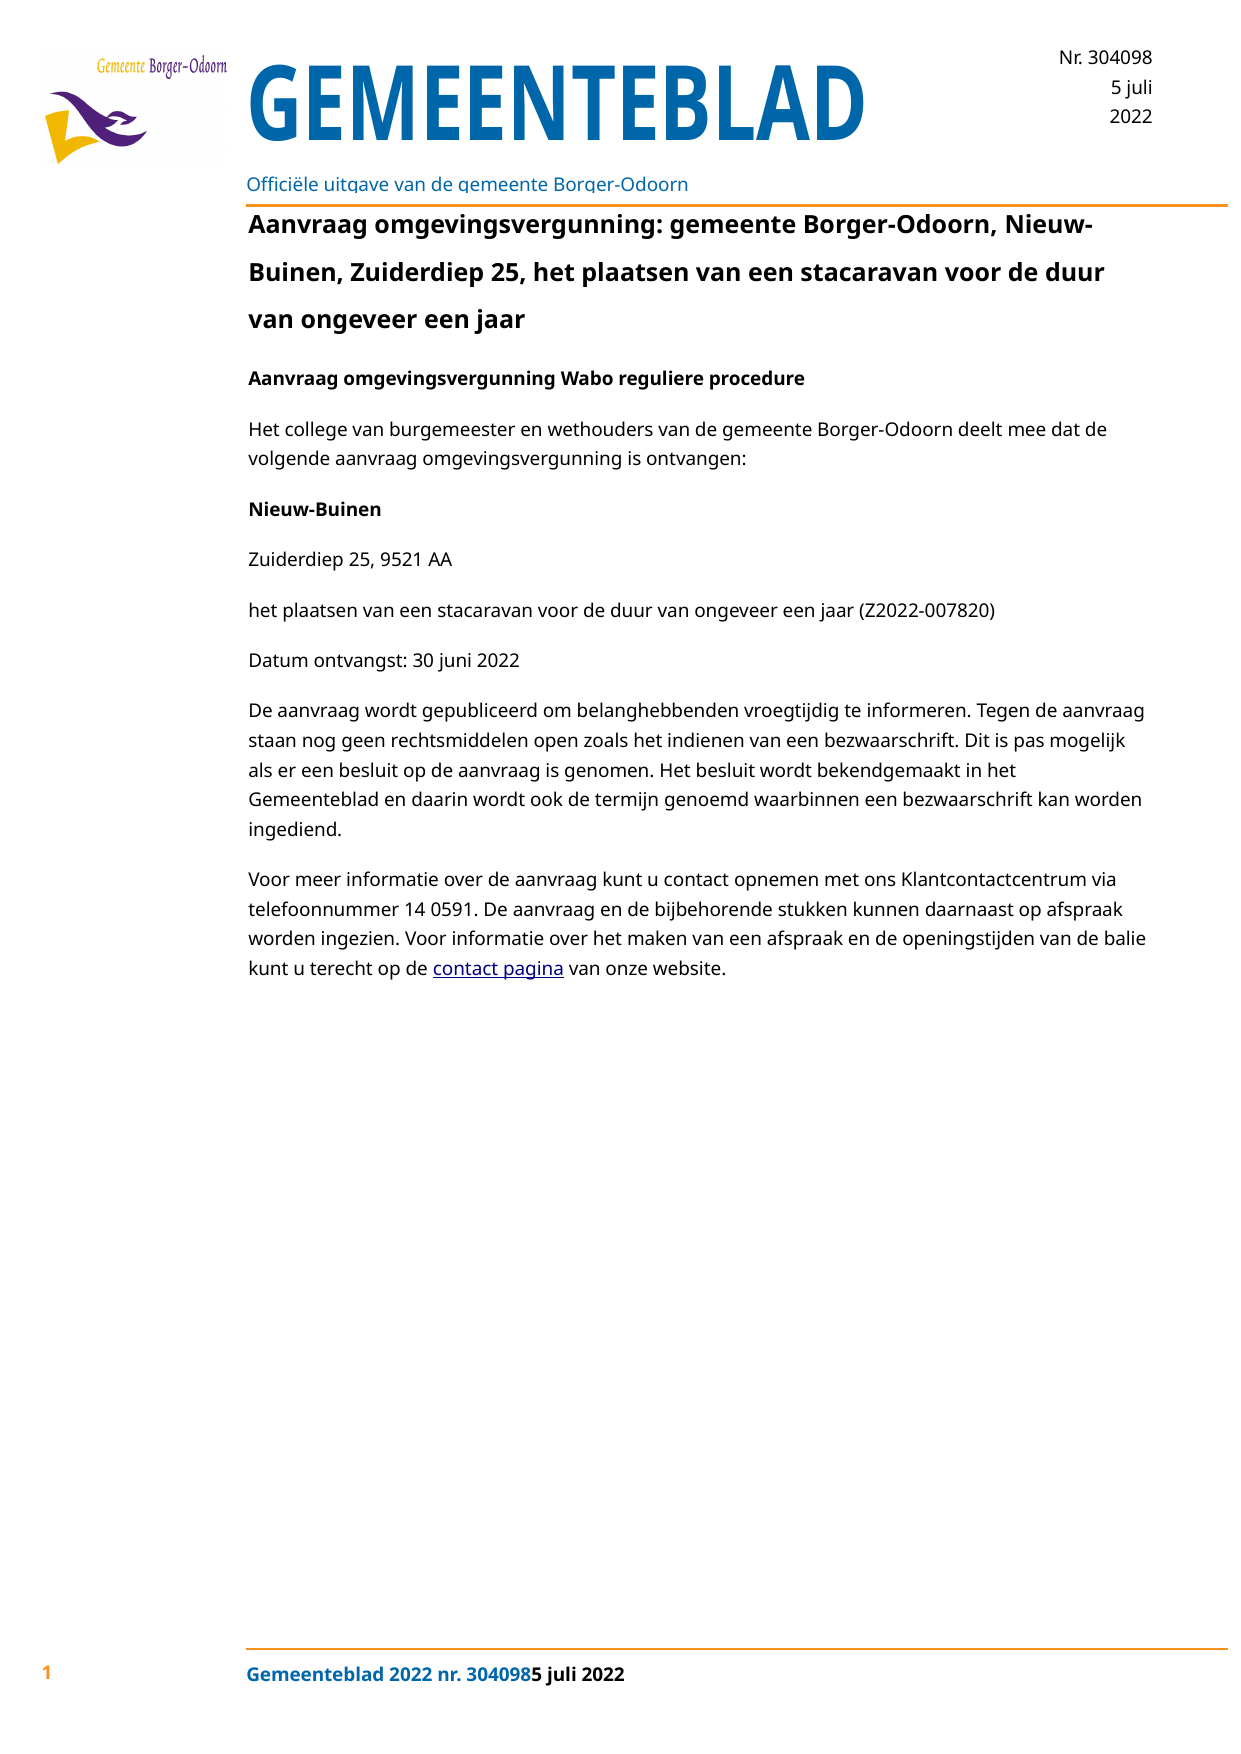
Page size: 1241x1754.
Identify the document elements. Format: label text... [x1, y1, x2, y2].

text Het college van burgemeester en wethouders van de gemeente Borger-Odoorn deelt mee dat de volgende aanvraag omgevingsvergunning is ontvangen: [248, 416, 1152, 471]
text Datum ontvangst: 30 juni 2022 [248, 647, 1152, 673]
text Aanvraag omgevingsvergunning: gemeente Borger-Odoorn, Nieuw-Buinen, Zuiderdiep 25, het plaatsen van een stacaravan voor de duur van ongeveer een jaar [248, 207, 1152, 336]
text Aanvraag omgevingsvergunning Wabo reguliere procedure [248, 366, 1152, 391]
text het plaatsen van een stacaravan voor de duur van ongeveer een jaar (Z2022-007820) [248, 597, 1152, 622]
text Voor meer informatie over de aanvraag kunt u contact opnemen met ons Klantcontactcentrum via telefoonnummer 14 0591. De aanvraag en de bijbehorende stukken kunnen daarnaast op afspraak worden ingezien. Voor informatie over het maken van een afspraak en de openingstijden van de balie kunt u terecht op de contact pagina van onze website. [248, 866, 1152, 981]
text Zuiderdiep 25, 9521 AA [248, 546, 1152, 572]
text De aanvraag wordt gepubliceerd om belanghebbenden vroegtijdig te informeren. Tegen de aanvraag staan nog geen rechtsmiddelen open zoals het indienen van een bezwaarschrift. Dit is pas mogelijk als er een besluit op de aanvraag is genomen. Het besluit wordt bekendgemaakt in het Gemeenteblad en daarin wordt ook de termijn genoemd waarbinnen een bezwaarschrift kan worden ingediend. [248, 698, 1152, 842]
picture [41, 47, 231, 172]
text Nieuw-Buinen [248, 496, 1152, 522]
